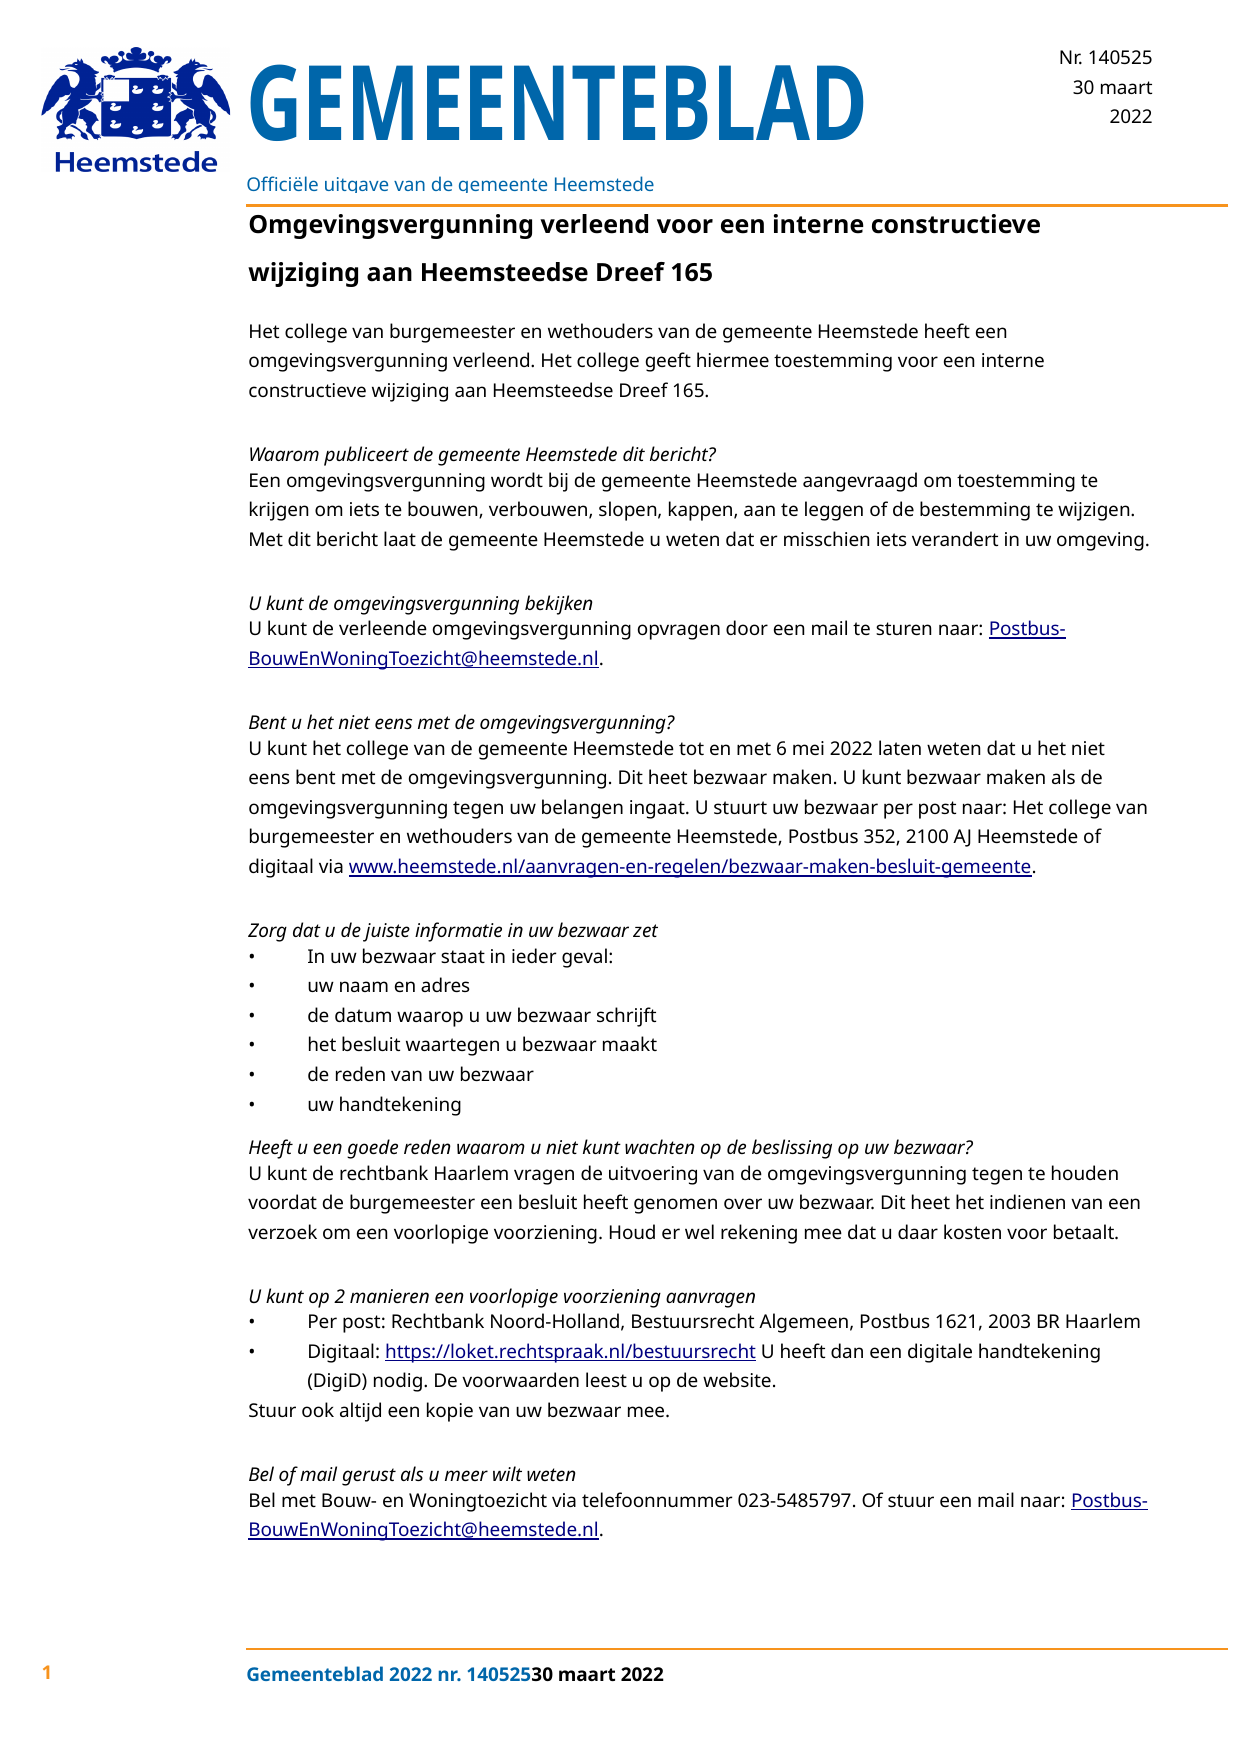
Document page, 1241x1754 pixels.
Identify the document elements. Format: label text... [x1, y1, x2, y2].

list Per post: Rechtbank Noord-Holland, Bestuursrecht Algemeen, Postbus 1621, 2003 BR Haarlem [248, 1308, 1152, 1334]
list Digitaal: https://loket.rechtspraak.nl/bestuursrecht U heeft dan een digitale handtekening (DigiD) nodig. De voorwaarden leest u op de website. [248, 1338, 1152, 1393]
list uw naam en adres [248, 972, 1152, 998]
text U kunt op 2 manieren een voorlopige voorziening aanvragen [248, 1283, 1152, 1308]
text Zorg dat u de juiste informatie in uw bezwaar zet [248, 917, 1152, 943]
list uw handtekening [248, 1091, 1152, 1117]
text U kunt de rechtbank Haarlem vragen de uitvoering van de omgevingsvergunning tegen te houden voordat de burgemeester een besluit heeft genomen over uw bezwaar. Dit heet het indienen van een verzoek om een voorlopige voorziening. Houd er wel rekening mee dat u daar kosten voor betaalt. [248, 1160, 1152, 1244]
list de datum waarop u uw bezwaar schrijft [248, 1002, 1152, 1028]
text Een omgevingsvergunning wordt bij de gemeente Heemstede aangevraagd om toestemming te krijgen om iets te bouwen, verbouwen, slopen, kappen, aan te leggen of de bestemming te wijzigen. Met dit bericht laat de gemeente Heemstede u weten dat er misschien iets verandert in uw omgeving. [248, 467, 1152, 552]
list In uw bezwaar staat in ieder geval: [248, 943, 1152, 969]
text Het college van burgemeester en wethouders van de gemeente Heemstede heeft een omgevingsvergunning verleend. Het college geeft hiermee toestemming voor een interne constructieve wijziging aan Heemsteedse Dreef 165. [248, 318, 1152, 403]
list de reden van uw bezwaar [248, 1061, 1152, 1087]
text Bent u het niet eens met de omgevingsvergunning? [248, 709, 1152, 735]
text Waarom publiceert de gemeente Heemstede dit bericht? [248, 441, 1152, 467]
text Heeft u een goede reden waarom u niet kunt wachten op de beslissing op uw bezwaar? [248, 1134, 1152, 1160]
text U kunt het college van de gemeente Heemstede tot en met 6 mei 2022 laten weten dat u het niet eens bent met de omgevingsvergunning. Dit heet bezwaar maken. U kunt bezwaar maken als de omgevingsvergunning tegen uw belangen ingaat. U stuurt uw bezwaar per post naar: Het college van burgemeester en wethouders van de gemeente Heemstede, Postbus 352, 2100 AJ Heemstede of digitaal via www.heemstede.nl/aanvragen-en-regelen/bezwaar-maken-besluit-gemeente. [248, 735, 1152, 879]
text Stuur ook altijd een kopie van uw bezwaar mee. [248, 1397, 1152, 1423]
picture [41, 47, 231, 172]
list het besluit waartegen u bezwaar maakt [248, 1032, 1152, 1057]
text U kunt de omgevingsvergunning bekijken [248, 590, 1152, 616]
text U kunt de verleende omgevingsvergunning opvragen door een mail te sturen naar: Postbus-BouwEnWoningToezicht@heemstede.nl. [248, 616, 1152, 671]
text Bel of mail gerust als u meer wilt weten [248, 1461, 1152, 1487]
text Bel met Bouw- en Woningtoezicht via telefoonnummer 023-5485797. Of stuur een mail naar: Postbus-BouwEnWoningToezicht@heemstede.nl. [248, 1487, 1152, 1542]
text Omgevingsvergunning verleend voor een interne constructieve wijziging aan Heemsteedse Dreef 165 [248, 207, 1152, 288]
